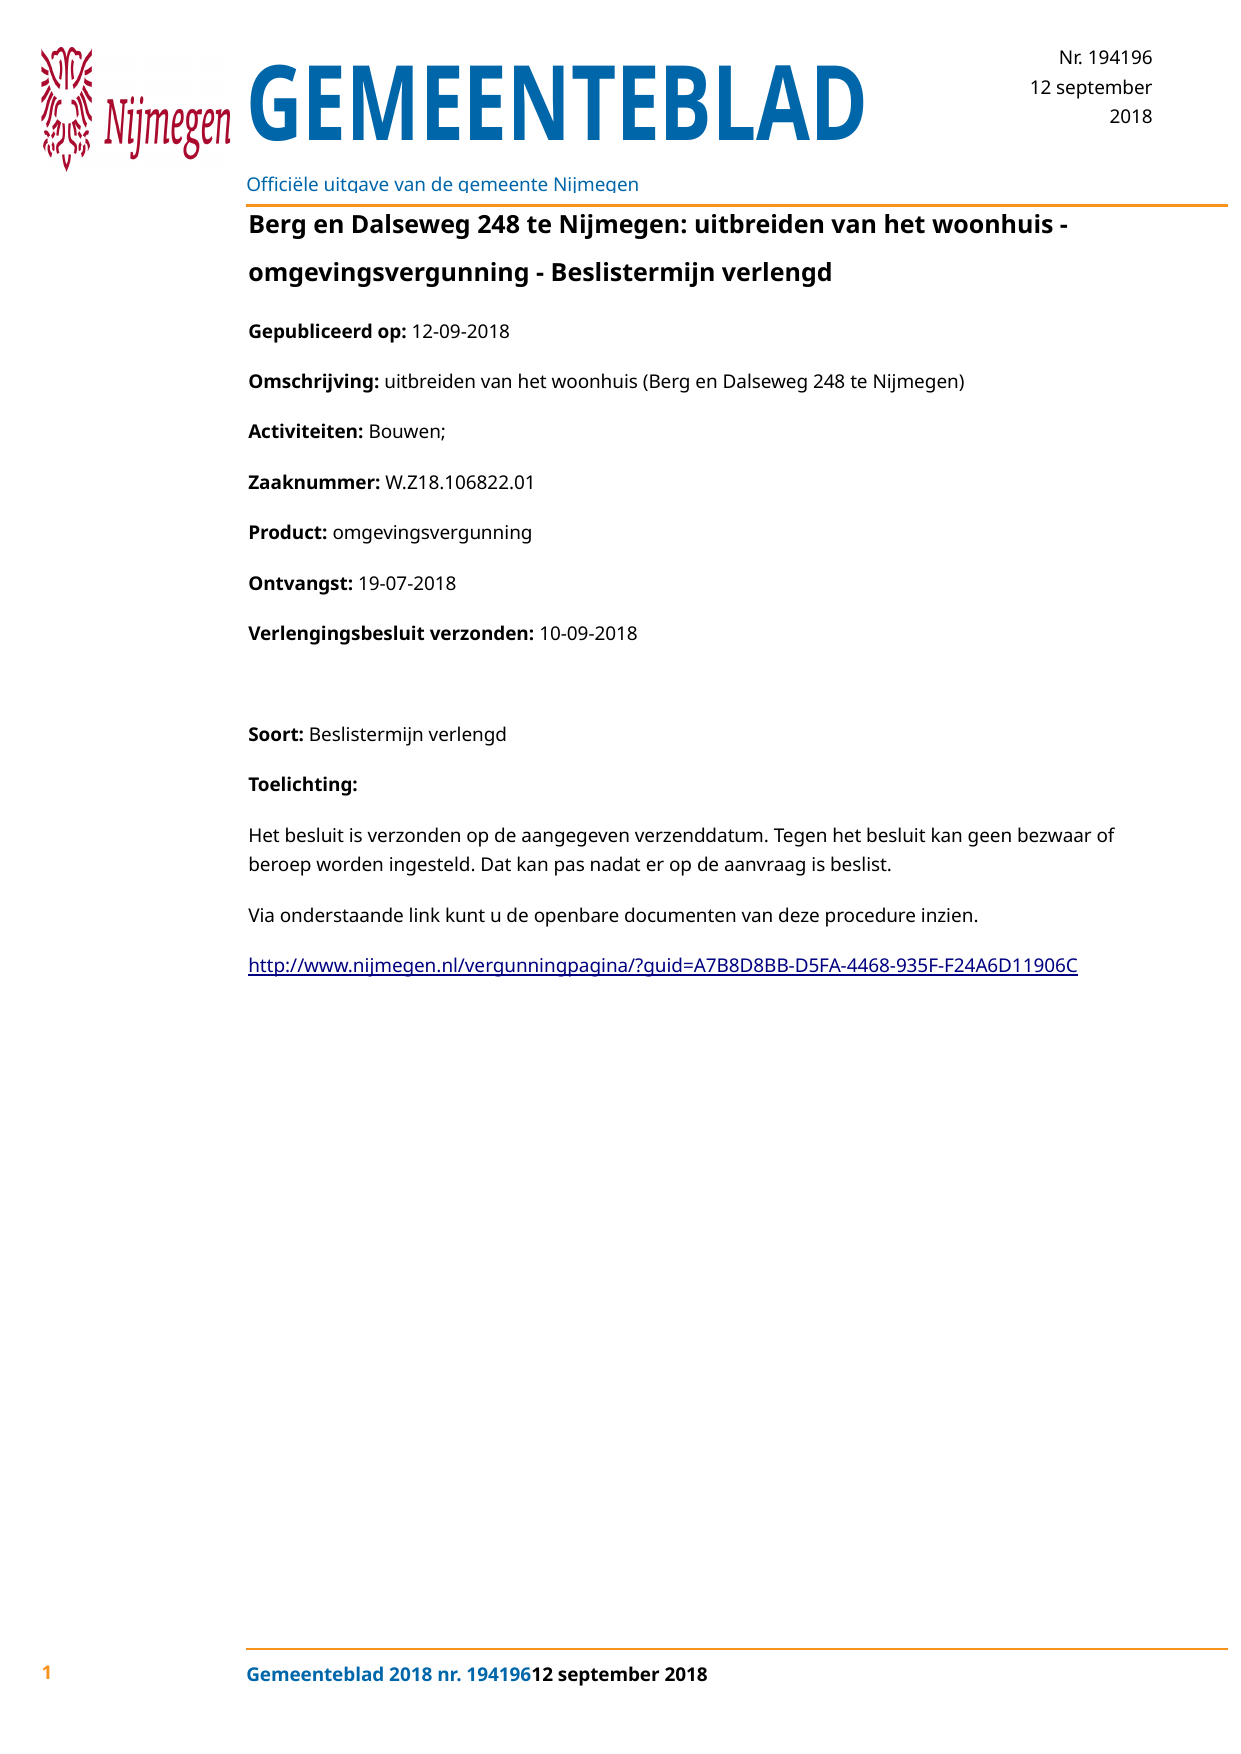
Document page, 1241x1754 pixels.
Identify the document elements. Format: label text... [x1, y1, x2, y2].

text http://www.nijmegen.nl/vergunningpagina/?guid=A7B8D8BB-D5FA-4468-935F-F24A6D11906C [248, 952, 1152, 978]
text Toelichting: [248, 772, 1152, 797]
text Product: omgevingsvergunning [248, 519, 1152, 545]
text Berg en Dalseweg 248 te Nijmegen: uitbreiden van het woonhuis - omgevingsvergunning - Beslistermijn verlengd [248, 207, 1152, 288]
text Gepubliceerd op: 12-09-2018 [248, 318, 1152, 344]
picture [41, 47, 231, 172]
text Soort: Beslistermijn verlengd [248, 721, 1152, 747]
text Het besluit is verzonden op de aangegeven verzenddatum. Tegen het besluit kan geen bezwaar of beroep worden ingesteld. Dat kan pas nadat er op de aanvraag is beslist. [248, 822, 1152, 877]
text Via onderstaande link kunt u de openbare documenten van deze procedure inzien. [248, 902, 1152, 928]
text Activiteiten: Bouwen; [248, 419, 1152, 444]
text Zaaknummer: W.Z18.106822.01 [248, 469, 1152, 495]
text Verlengingsbesluit verzonden: 10-09-2018 [248, 620, 1152, 646]
text Omschrijving: uitbreiden van het woonhuis (Berg en Dalseweg 248 te Nijmegen) [248, 368, 1152, 394]
text Ontvangst: 19-07-2018 [248, 570, 1152, 596]
